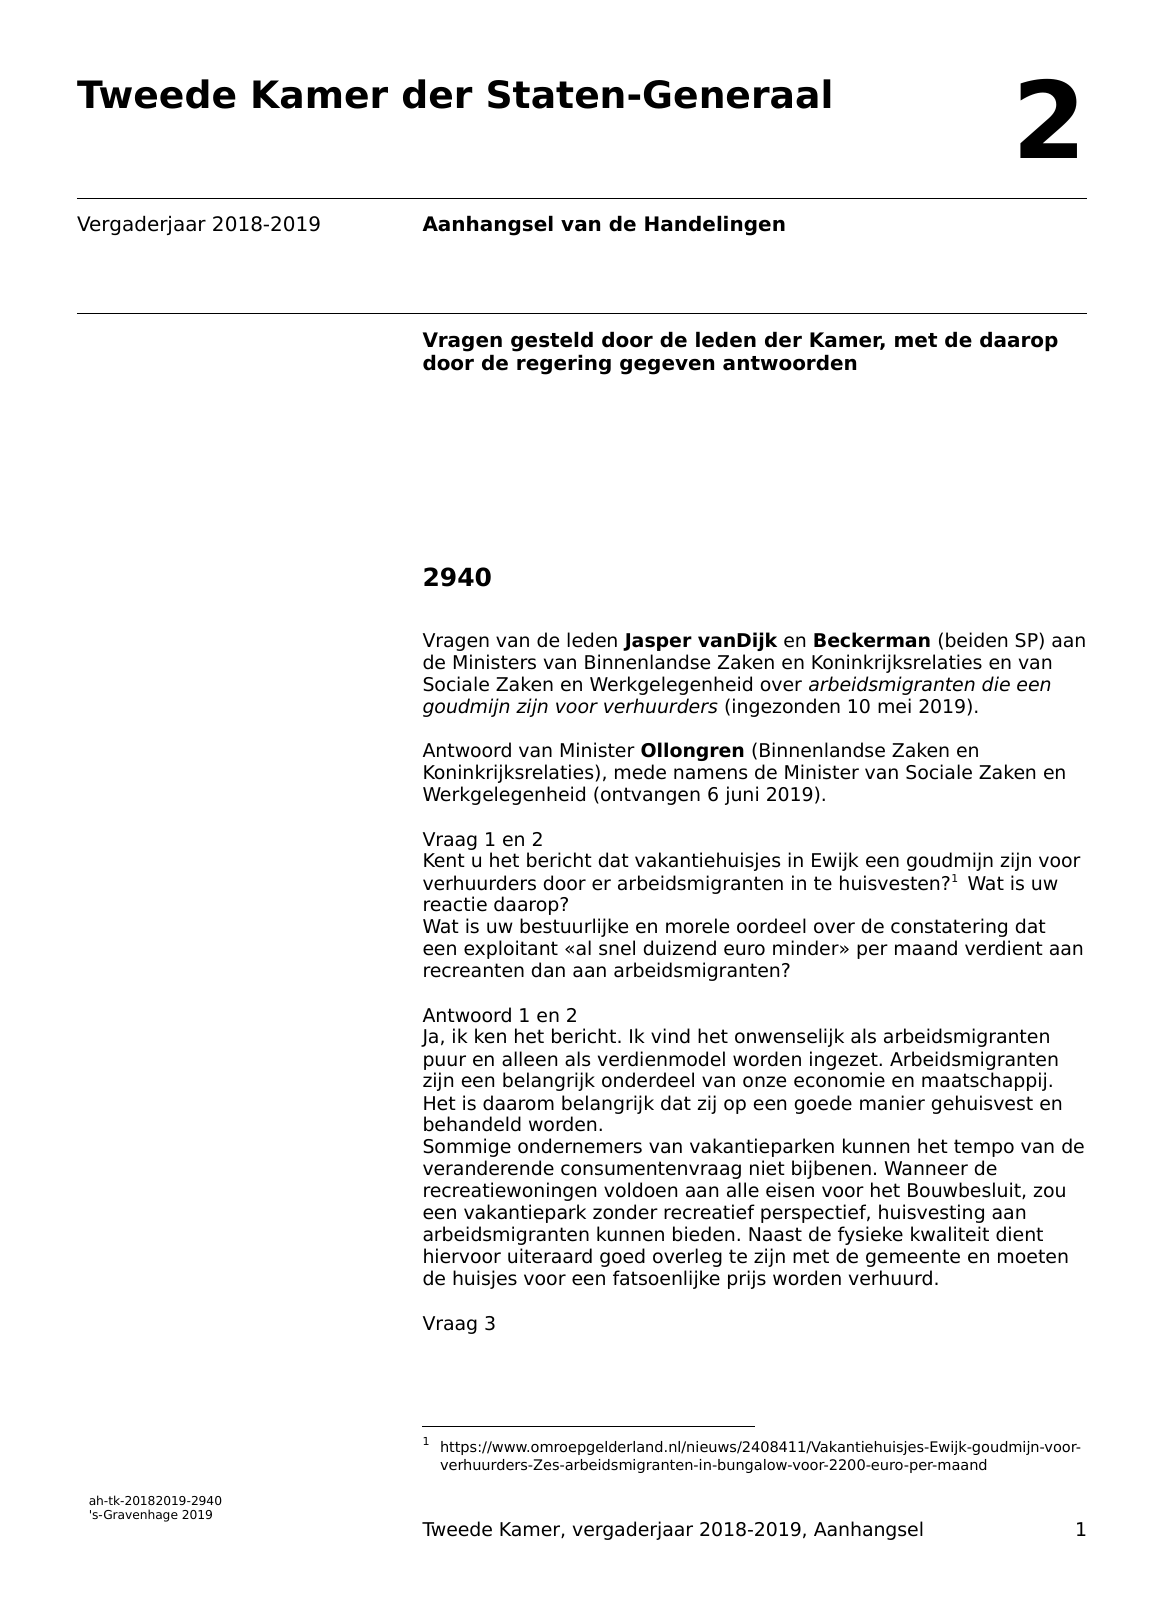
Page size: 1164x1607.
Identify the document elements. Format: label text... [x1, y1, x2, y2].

table_cell Vragen gesteld door de leden der Kamer, met de daarop door de regering gegeven antwoorden [422, 314, 1087, 375]
table_cell [77, 314, 422, 375]
text 's-Gravenhage 2019 [88, 1508, 323, 1522]
text Vraag 3 [422, 1312, 1087, 1334]
text Antwoord van Minister Ollongren (Binnenlandse Zaken en Koninkrijksrelaties), mede namens de Minister van Sociale Zaken en Werkgelegenheid (ontvangen 6 juni 2019). [422, 740, 1087, 806]
text Ja, ik ken het bericht. Ik vind het onwenselijk als arbeidsmigranten puur en alleen als verdienmodel worden ingezet. Arbeidsmigranten zijn een belangrijk onderdeel van onze economie en maatschappij. Het is daarom belangrijk dat zij op een goede manier gehuisvest en behandeld worden. [422, 1026, 1087, 1136]
text https://www.omroepgelderland.nl/nieuws/2408411/Vakantiehuisjes-Ewijk-goudmijn-voor-verhuurders-Zes-arbeidsmigranten-in-bungalow-voor-2200-euro-per-maand [422, 1435, 1087, 1474]
table_cell Vergaderjaar 2018-2019 [77, 199, 422, 313]
text Sommige ondernemers van vakantieparken kunnen het tempo van de veranderende consumentenvraag niet bijbenen. Wanneer de recreatiewoningen voldoen aan alle eisen voor het Bouwbesluit, zou een vakantiepark zonder recreatief perspectief, huisvesting aan arbeidsmigranten kunnen bieden. Naast de fysieke kwaliteit dient hiervoor uiteraard goed overleg te zijn met de gemeente en moeten de huisjes voor een fatsoenlijke prijs worden verhuurd. [422, 1136, 1087, 1290]
text ah-tk-20182019-2940 [88, 1494, 323, 1508]
text Vraag 1 en 2 [422, 828, 1087, 850]
text 2940 [422, 563, 1087, 592]
table_header Tweede Kamer der Staten-Generaal [77, 59, 886, 198]
text Wat is uw bestuurlijke en morele oordeel over de constatering dat een exploitant «al snel duizend euro minder» per maand verdient aan recreanten dan aan arbeidsmigranten? [422, 916, 1087, 982]
text Antwoord 1 en 2 [422, 1004, 1087, 1026]
table_header 2 [886, 59, 1087, 198]
text Kent u het bericht dat vakantiehuisjes in Ewijk een goudmijn zijn voor verhuurders door er arbeidsmigranten in te huisvesten? Wat is uw reactie daarop? [422, 850, 1087, 916]
text Vragen van de leden Jasper vanDijk en Beckerman (beiden SP) aan de Ministers van Binnenlandse Zaken en Koninkrijksrelaties en van Sociale Zaken en Werkgelegenheid over arbeidsmigranten die een goudmijn zijn voor verhuurders (ingezonden 10 mei 2019). [422, 630, 1087, 718]
table_cell Aanhangsel van de Handelingen [422, 199, 1087, 313]
